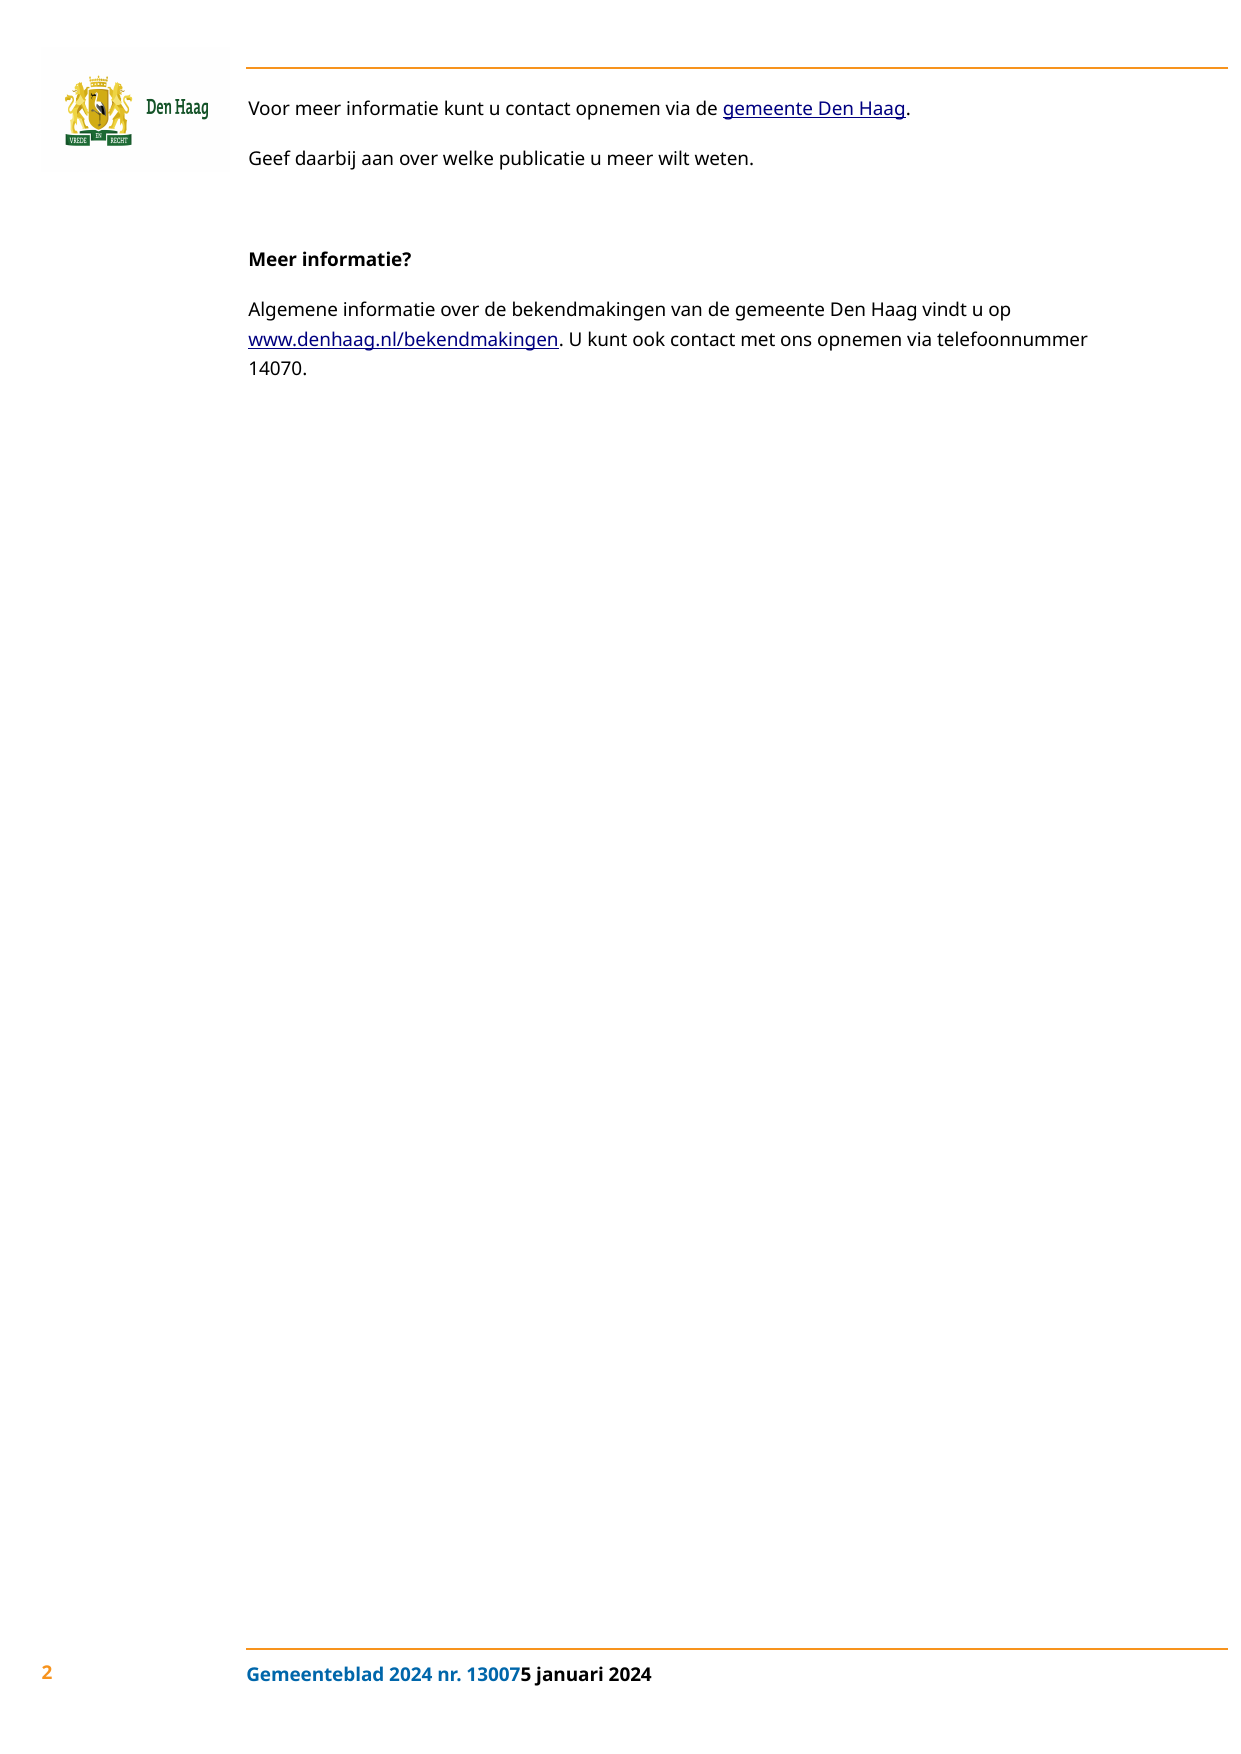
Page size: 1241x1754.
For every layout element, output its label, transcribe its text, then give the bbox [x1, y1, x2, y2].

text Geef daarbij aan over welke publicatie u meer wilt weten. [248, 145, 1152, 171]
text Voor meer informatie kunt u contact opnemen via de gemeente Den Haag. [248, 95, 1152, 121]
picture [41, 47, 231, 172]
text Algemene informatie over de bekendmakingen van de gemeente Den Haag vindt u op www.denhaag.nl/bekendmakingen. U kunt ook contact met ons opnemen via telefoonnummer 14070. [248, 296, 1152, 381]
text Meer informatie? [248, 246, 1152, 272]
